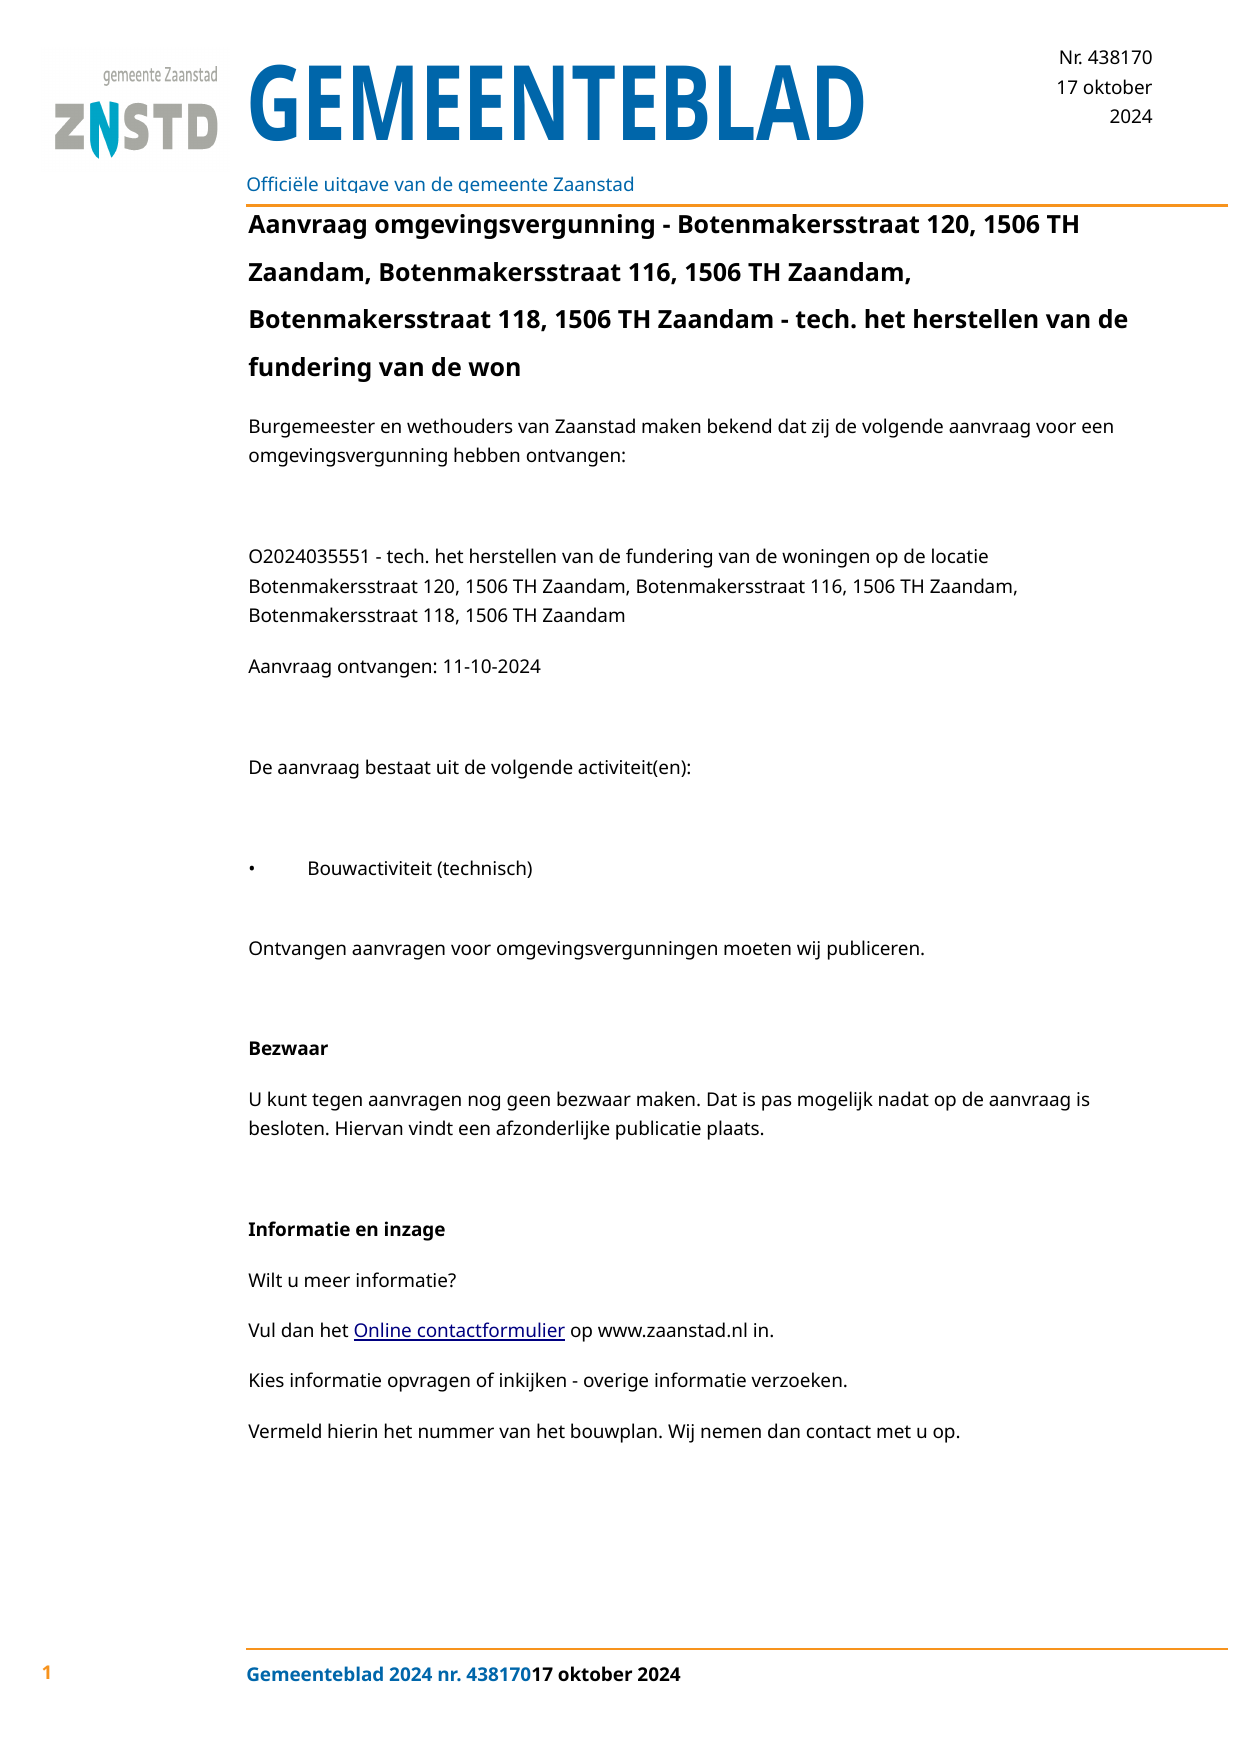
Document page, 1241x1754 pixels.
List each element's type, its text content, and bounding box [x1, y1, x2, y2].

text U kunt tegen aanvragen nog geen bezwaar maken. Dat is pas mogelijk nadat op de aanvraag is besloten. Hiervan vindt een afzonderlijke publicatie plaats. [248, 1086, 1152, 1141]
text De aanvraag bestaat uit de volgende activiteit(en): [248, 754, 1152, 780]
text Kies informatie opvragen of inkijken - overige informatie verzoeken. [248, 1368, 1152, 1393]
picture [41, 47, 231, 172]
text Vul dan het Online contactformulier op www.zaanstad.nl in. [248, 1317, 1152, 1343]
text Ontvangen aanvragen voor omgevingsvergunningen moeten wij publiceren. [248, 935, 1152, 961]
text Aanvraag omgevingsvergunning - Botenmakersstraat 120, 1506 TH Zaandam, Botenmakersstraat 116, 1506 TH Zaandam, Botenmakersstraat 118, 1506 TH Zaandam - tech. het herstellen van de fundering van de won [248, 207, 1152, 384]
text Informatie en inzage [248, 1216, 1152, 1242]
list Bouwactiviteit (technisch) [248, 855, 1152, 881]
text O2024035551 - tech. het herstellen van de fundering van de woningen op de locatie Botenmakersstraat 120, 1506 TH Zaandam, Botenmakersstraat 116, 1506 TH Zaandam, Botenmakersstraat 118, 1506 TH Zaandam [248, 543, 1152, 628]
text Aanvraag ontvangen: 11-10-2024 [248, 653, 1152, 679]
text Burgemeester en wethouders van Zaanstad maken bekend dat zij de volgende aanvraag voor een omgevingsvergunning hebben ontvangen: [248, 413, 1152, 468]
text Wilt u meer informatie? [248, 1267, 1152, 1293]
text Vermeld hierin het nummer van het bouwplan. Wij nemen dan contact met u op. [248, 1418, 1152, 1444]
text Bezwaar [248, 1036, 1152, 1061]
